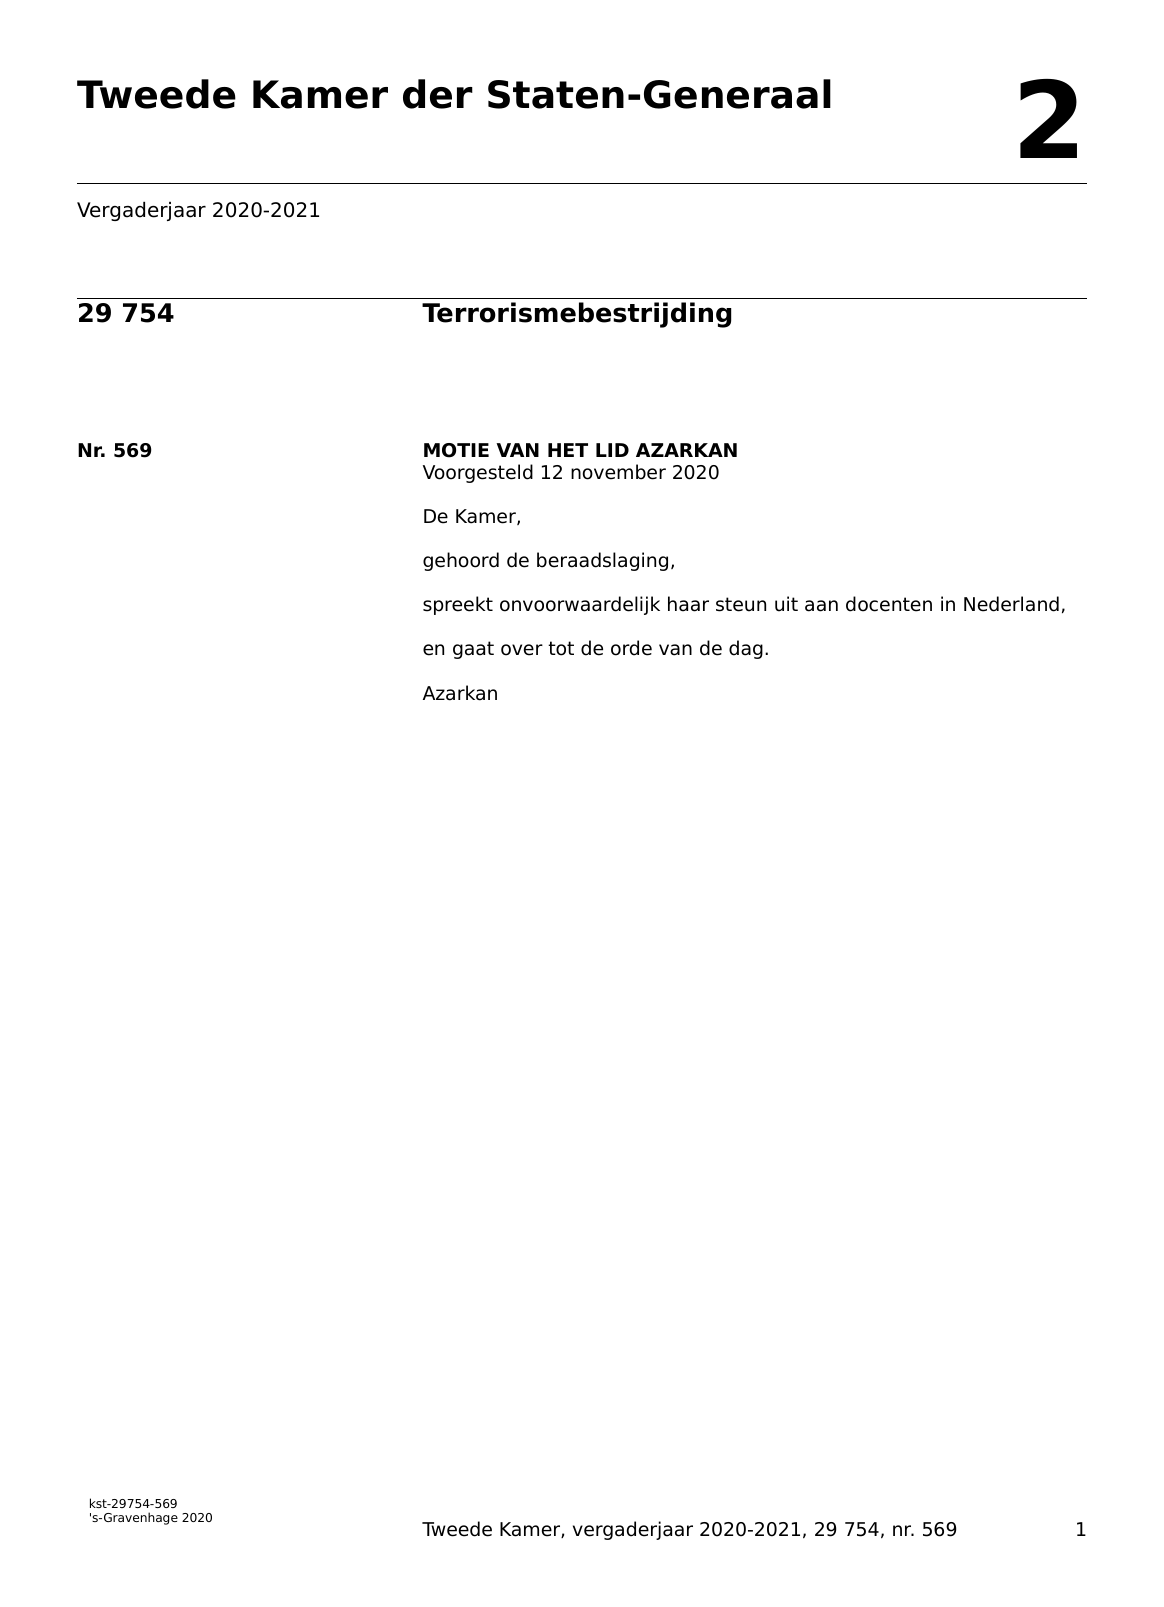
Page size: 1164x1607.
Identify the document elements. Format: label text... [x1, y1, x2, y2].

text gehoord de beraadslaging, [422, 550, 1087, 572]
text Voorgesteld 12 november 2020 [422, 462, 1087, 484]
text kst-29754-569 [88, 1497, 323, 1511]
subtitle Nr. 569 MOTIE VAN HET LID AZARKAN [77, 440, 1087, 462]
text De Kamer, [422, 506, 1087, 528]
table_header Tweede Kamer der Staten-Generaal [77, 59, 886, 183]
subtitle 29 754 Terrorismebestrijding [77, 299, 1087, 329]
text en gaat over tot de orde van de dag. [422, 638, 1087, 660]
table_cell Vergaderjaar 2020-2021 [77, 184, 1087, 298]
text spreekt onvoorwaardelijk haar steun uit aan docenten in Nederland, [422, 594, 1087, 616]
table_header 2 [886, 59, 1087, 183]
text 's-Gravenhage 2020 [88, 1511, 323, 1525]
text Azarkan [422, 682, 1087, 704]
